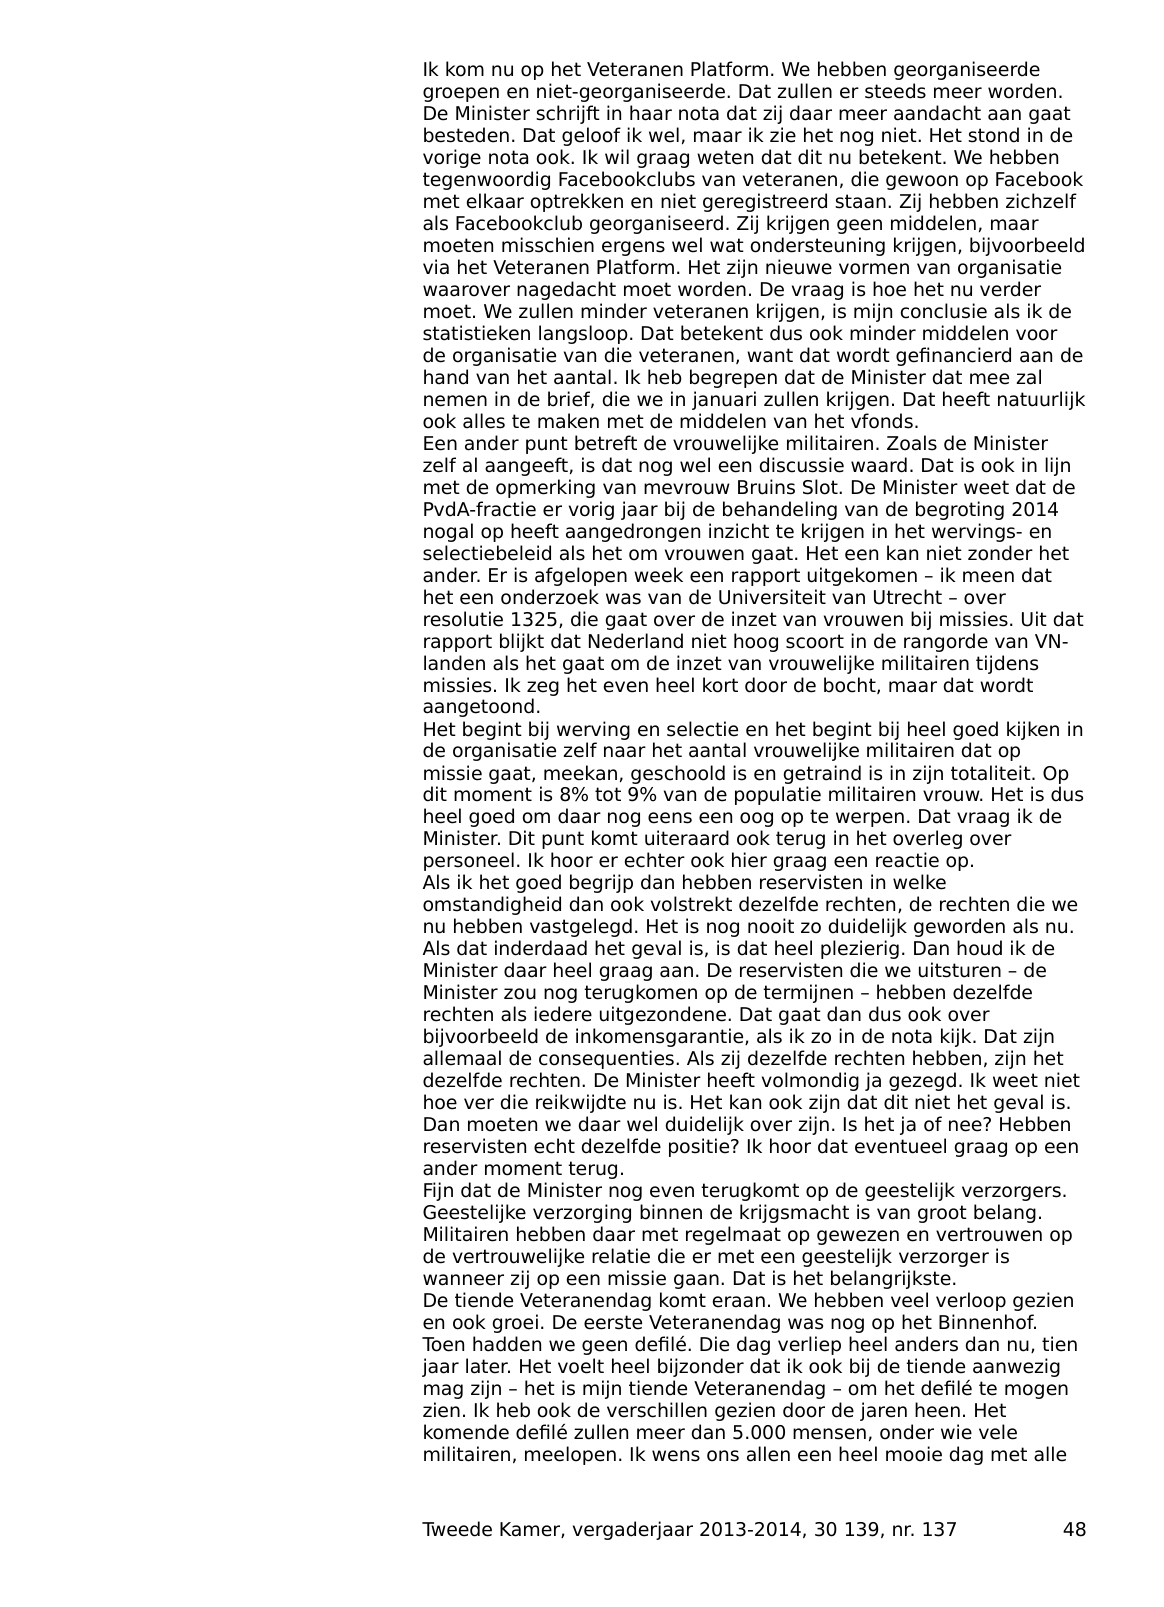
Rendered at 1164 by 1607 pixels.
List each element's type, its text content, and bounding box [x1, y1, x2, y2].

text Fijn dat de Minister nog even terugkomt op de geestelijk verzorgers. Geestelijke verzorging binnen de krijgsmacht is van groot belang. Militairen hebben daar met regelmaat op gewezen en vertrouwen op de vertrouwelijke relatie die er met een geestelijk verzorger is wanneer zij op een missie gaan. Dat is het belangrijkste. [422, 1180, 1087, 1290]
text Ik kom nu op het Veteranen Platform. We hebben georganiseerde groepen en niet-georganiseerde. Dat zullen er steeds meer worden. De Minister schrijft in haar nota dat zij daar meer aandacht aan gaat besteden. Dat geloof ik wel, maar ik zie het nog niet. Het stond in de vorige nota ook. Ik wil graag weten dat dit nu betekent. We hebben tegenwoordig Facebookclubs van veteranen, die gewoon op Facebook met elkaar optrekken en niet geregistreerd staan. Zij hebben zichzelf als Facebookclub georganiseerd. Zij krijgen geen middelen, maar moeten misschien ergens wel wat ondersteuning krijgen, bijvoorbeeld via het Veteranen Platform. Het zijn nieuwe vormen van organisatie waarover nagedacht moet worden. De vraag is hoe het nu verder moet. We zullen minder veteranen krijgen, is mijn conclusie als ik de statistieken langsloop. Dat betekent dus ook minder middelen voor de organisatie van die veteranen, want dat wordt gefinancierd aan de hand van het aantal. Ik heb begrepen dat de Minister dat mee zal nemen in de brief, die we in januari zullen krijgen. Dat heeft natuurlijk ook alles te maken met de middelen van het vfonds. [422, 59, 1087, 433]
text Als ik het goed begrijp dan hebben reservisten in welke omstandigheid dan ook volstrekt dezelfde rechten, de rechten die we nu hebben vastgelegd. Het is nog nooit zo duidelijk geworden als nu. Als dat inderdaad het geval is, is dat heel plezierig. Dan houd ik de Minister daar heel graag aan. De reservisten die we uitsturen – de Minister zou nog terugkomen op de termijnen – hebben dezelfde rechten als iedere uitgezondene. Dat gaat dan dus ook over bijvoorbeeld de inkomensgarantie, als ik zo in de nota kijk. Dat zijn allemaal de consequenties. Als zij dezelfde rechten hebben, zijn het dezelfde rechten. De Minister heeft volmondig ja gezegd. Ik weet niet hoe ver die reikwijdte nu is. Het kan ook zijn dat dit niet het geval is. Dan moeten we daar wel duidelijk over zijn. Is het ja of nee? Hebben reservisten echt dezelfde positie? Ik hoor dat eventueel graag op een ander moment terug. [422, 872, 1087, 1180]
text Het begint bij werving en selectie en het begint bij heel goed kijken in de organisatie zelf naar het aantal vrouwelijke militairen dat op missie gaat, meekan, geschoold is en getraind is in zijn totaliteit. Op dit moment is 8% tot 9% van de populatie militairen vrouw. Het is dus heel goed om daar nog eens een oog op te werpen. Dat vraag ik de Minister. Dit punt komt uiteraard ook terug in het overleg over personeel. Ik hoor er echter ook hier graag een reactie op. [422, 718, 1087, 872]
text Een ander punt betreft de vrouwelijke militairen. Zoals de Minister zelf al aangeeft, is dat nog wel een discussie waard. Dat is ook in lijn met de opmerking van mevrouw Bruins Slot. De Minister weet dat de PvdA-fractie er vorig jaar bij de behandeling van de begroting 2014 nogal op heeft aangedrongen inzicht te krijgen in het wervings- en selectiebeleid als het om vrouwen gaat. Het een kan niet zonder het ander. Er is afgelopen week een rapport uitgekomen – ik meen dat het een onderzoek was van de Universiteit van Utrecht – over resolutie 1325, die gaat over de inzet van vrouwen bij missies. Uit dat rapport blijkt dat Nederland niet hoog scoort in de rangorde van VN-landen als het gaat om de inzet van vrouwelijke militairen tijdens missies. Ik zeg het even heel kort door de bocht, maar dat wordt aangetoond. [422, 433, 1087, 718]
text De tiende Veteranendag komt eraan. We hebben veel verloop gezien en ook groei. De eerste Veteranendag was nog op het Binnenhof. Toen hadden we geen defilé. Die dag verliep heel anders dan nu, tien jaar later. Het voelt heel bijzonder dat ik ook bij de tiende aanwezig mag zijn – het is mijn tiende Veteranendag – om het defilé te mogen zien. Ik heb ook de verschillen gezien door de jaren heen. Het komende defilé zullen meer dan 5.000 mensen, onder wie vele militairen, meelopen. Ik wens ons allen een heel mooie dag met alle [422, 1290, 1087, 1466]
